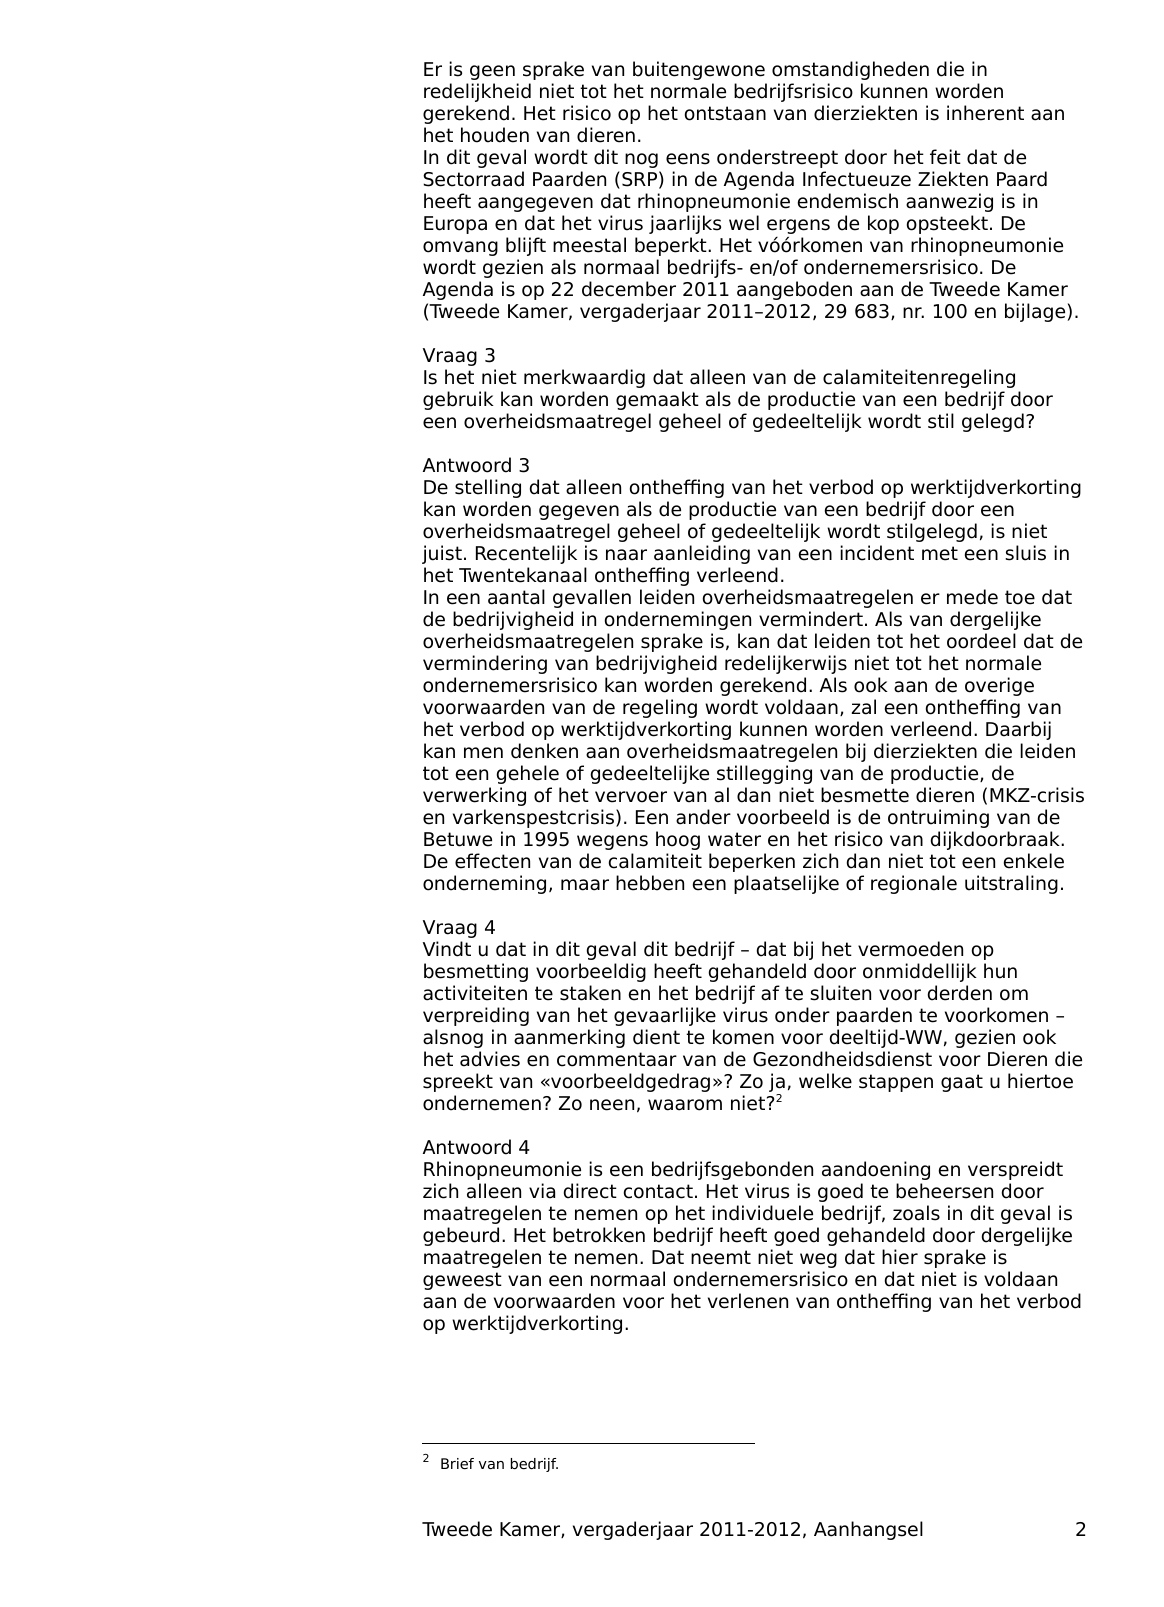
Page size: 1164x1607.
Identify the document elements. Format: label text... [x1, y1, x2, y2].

text Brief van bedrijf. [422, 1452, 1087, 1474]
text Vindt u dat in dit geval dit bedrijf – dat bij het vermoeden op besmetting voorbeeldig heeft gehandeld door onmiddellijk hun activiteiten te staken en het bedrijf af te sluiten voor derden om verpreiding van het gevaarlijke virus onder paarden te voorkomen – alsnog in aanmerking dient te komen voor deeltijd-WW, gezien ook het advies en commentaar van de Gezondheidsdienst voor Dieren die spreekt van «voorbeeldgedrag»? Zo ja, welke stappen gaat u hiertoe ondernemen? Zo neen, waarom niet? [422, 939, 1087, 1115]
text Er is geen sprake van buitengewone omstandigheden die in redelijkheid niet tot het normale bedrijfsrisico kunnen worden gerekend. Het risico op het ontstaan van dierziekten is inherent aan het houden van dieren. [422, 59, 1087, 147]
text Vraag 3 [422, 345, 1087, 367]
text Vraag 4 [422, 917, 1087, 939]
text In dit geval wordt dit nog eens onderstreept door het feit dat de Sectorraad Paarden (SRP) in de Agenda Infectueuze Ziekten Paard heeft aangegeven dat rhinopneumonie endemisch aanwezig is in Europa en dat het virus jaarlijks wel ergens de kop opsteekt. De omvang blijft meestal beperkt. Het vóórkomen van rhinopneumonie wordt gezien als normaal bedrijfs- en/of ondernemersrisico. De Agenda is op 22 december 2011 aangeboden aan de Tweede Kamer (Tweede Kamer, vergaderjaar 2011–2012, 29 683, nr. 100 en bijlage). [422, 147, 1087, 323]
text De stelling dat alleen ontheffing van het verbod op werktijdverkorting kan worden gegeven als de productie van een bedrijf door een overheidsmaatregel geheel of gedeeltelijk wordt stilgelegd, is niet juist. Recentelijk is naar aanleiding van een incident met een sluis in het Twentekanaal ontheffing verleend. [422, 477, 1087, 587]
text Antwoord 4 [422, 1137, 1087, 1159]
text Antwoord 3 [422, 455, 1087, 477]
text In een aantal gevallen leiden overheidsmaatregelen er mede toe dat de bedrijvigheid in ondernemingen vermindert. Als van dergelijke overheidsmaatregelen sprake is, kan dat leiden tot het oordeel dat de vermindering van bedrijvigheid redelijkerwijs niet tot het normale ondernemersrisico kan worden gerekend. Als ook aan de overige voorwaarden van de regeling wordt voldaan, zal een ontheffing van het verbod op werktijdverkorting kunnen worden verleend. Daarbij kan men denken aan overheidsmaatregelen bij dierziekten die leiden tot een gehele of gedeeltelijke stillegging van de productie, de verwerking of het vervoer van al dan niet besmette dieren (MKZ-crisis en varkenspestcrisis). Een ander voorbeeld is de ontruiming van de Betuwe in 1995 wegens hoog water en het risico van dijkdoorbraak. De effecten van de calamiteit beperken zich dan niet tot een enkele onderneming, maar hebben een plaatselijke of regionale uitstraling. [422, 587, 1087, 895]
text Rhinopneumonie is een bedrijfsgebonden aandoening en verspreidt zich alleen via direct contact. Het virus is goed te beheersen door maatregelen te nemen op het individuele bedrijf, zoals in dit geval is gebeurd. Het betrokken bedrijf heeft goed gehandeld door dergelijke maatregelen te nemen. Dat neemt niet weg dat hier sprake is geweest van een normaal ondernemersrisico en dat niet is voldaan aan de voorwaarden voor het verlenen van ontheffing van het verbod op werktijdverkorting. [422, 1159, 1087, 1335]
text Is het niet merkwaardig dat alleen van de calamiteitenregeling gebruik kan worden gemaakt als de productie van een bedrijf door een overheidsmaatregel geheel of gedeeltelijk wordt stil gelegd? [422, 367, 1087, 433]
